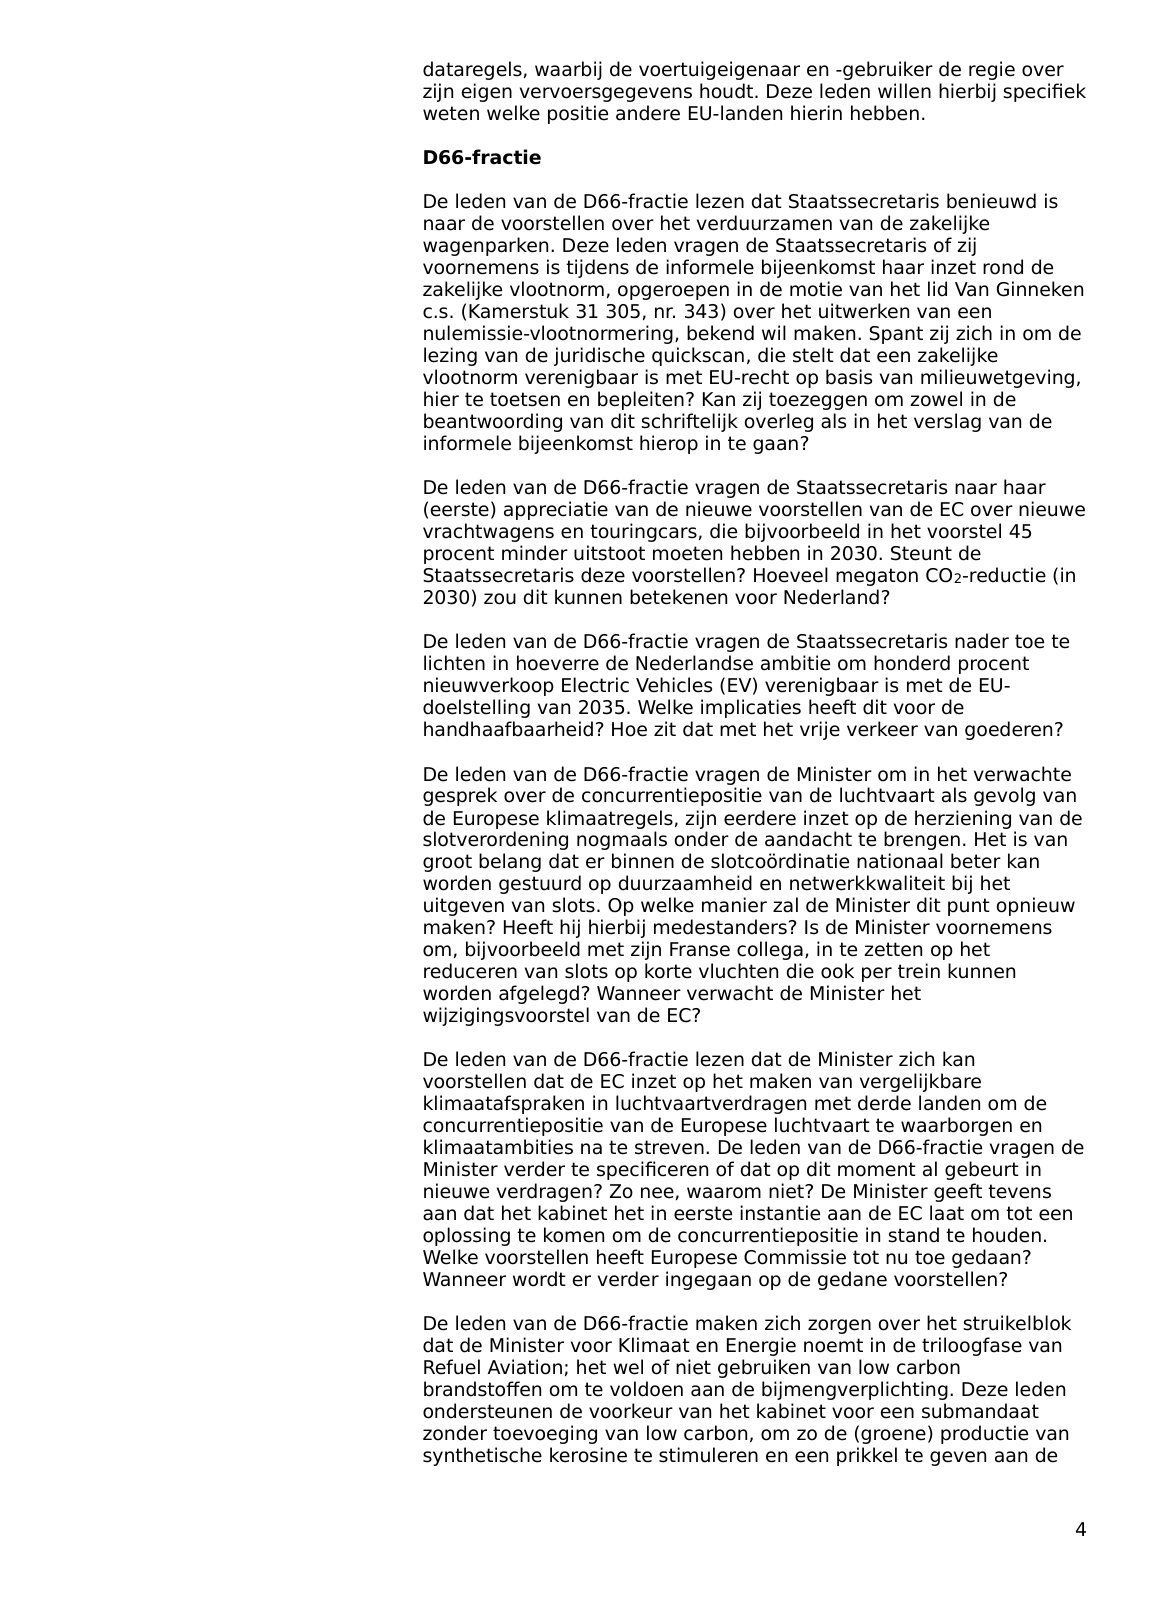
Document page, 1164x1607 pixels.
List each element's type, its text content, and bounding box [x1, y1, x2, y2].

text De leden van de D66-fractie vragen de Minister om in het verwachte gesprek over de concurrentiepositie van de luchtvaart als gevolg van de Europese klimaatregels, zijn eerdere inzet op de herziening van de slotverordening nogmaals onder de aandacht te brengen. Het is van groot belang dat er binnen de slotcoördinatie nationaal beter kan worden gestuurd op duurzaamheid en netwerkkwaliteit bij het uitgeven van slots. Op welke manier zal de Minister dit punt opnieuw maken? Heeft hij hierbij medestanders? Is de Minister voornemens om, bijvoorbeeld met zijn Franse collega, in te zetten op het reduceren van slots op korte vluchten die ook per trein kunnen worden afgelegd? Wanneer verwacht de Minister het wijzigingsvoorstel van de EC? [422, 763, 1087, 1027]
text dataregels, waarbij de voertuigeigenaar en -gebruiker de regie over zijn eigen vervoersgegevens houdt. Deze leden willen hierbij specifiek weten welke positie andere EU-landen hierin hebben. [422, 59, 1087, 125]
text De leden van de D66-fractie lezen dat de Minister zich kan voorstellen dat de EC inzet op het maken van vergelijkbare klimaatafspraken in luchtvaartverdragen met derde landen om de concurrentiepositie van de Europese luchtvaart te waarborgen en klimaatambities na te streven. De leden van de D66-fractie vragen de Minister verder te specificeren of dat op dit moment al gebeurt in nieuwe verdragen? Zo nee, waarom niet? De Minister geeft tevens aan dat het kabinet het in eerste instantie aan de EC laat om tot een oplossing te komen om de concurrentiepositie in stand te houden. Welke voorstellen heeft Europese Commissie tot nu toe gedaan? Wanneer wordt er verder ingegaan op de gedane voorstellen? [422, 1049, 1087, 1291]
text De leden van de D66-fractie maken zich zorgen over het struikelblok dat de Minister voor Klimaat en Energie noemt in de triloogfase van Refuel Aviation; het wel of niet gebruiken van low carbon brandstoffen om te voldoen aan de bijmengverplichting. Deze leden ondersteunen de voorkeur van het kabinet voor een submandaat zonder toevoeging van low carbon, om zo de (groene) productie van synthetische kerosine te stimuleren en een prikkel te geven aan de [422, 1313, 1087, 1467]
text De leden van de D66-fractie vragen de Staatssecretaris naar haar (eerste) appreciatie van de nieuwe voorstellen van de EC over nieuwe vrachtwagens en touringcars, die bijvoorbeeld in het voorstel 45 procent minder uitstoot moeten hebben in 2030. Steunt de Staatssecretaris deze voorstellen? Hoeveel megaton CO2-reductie (in 2030) zou dit kunnen betekenen voor Nederland? [422, 477, 1087, 609]
text De leden van de D66-fractie lezen dat Staatssecretaris benieuwd is naar de voorstellen over het verduurzamen van de zakelijke wagenparken. Deze leden vragen de Staatssecretaris of zij voornemens is tijdens de informele bijeenkomst haar inzet rond de zakelijke vlootnorm, opgeroepen in de motie van het lid Van Ginneken c.s. (Kamerstuk 31 305, nr. 343) over het uitwerken van een nulemissie-vlootnormering, bekend wil maken. Spant zij zich in om de lezing van de juridische quickscan, die stelt dat een zakelijke vlootnorm verenigbaar is met EU-recht op basis van milieuwetgeving, hier te toetsen en bepleiten? Kan zij toezeggen om zowel in de beantwoording van dit schriftelijk overleg als in het verslag van de informele bijeenkomst hierop in te gaan? [422, 191, 1087, 455]
subtitle D66-fractie [422, 147, 1087, 169]
text De leden van de D66-fractie vragen de Staatssecretaris nader toe te lichten in hoeverre de Nederlandse ambitie om honderd procent nieuwverkoop Electric Vehicles (EV) verenigbaar is met de EU-doelstelling van 2035. Welke implicaties heeft dit voor de handhaafbaarheid? Hoe zit dat met het vrije verkeer van goederen? [422, 631, 1087, 741]
